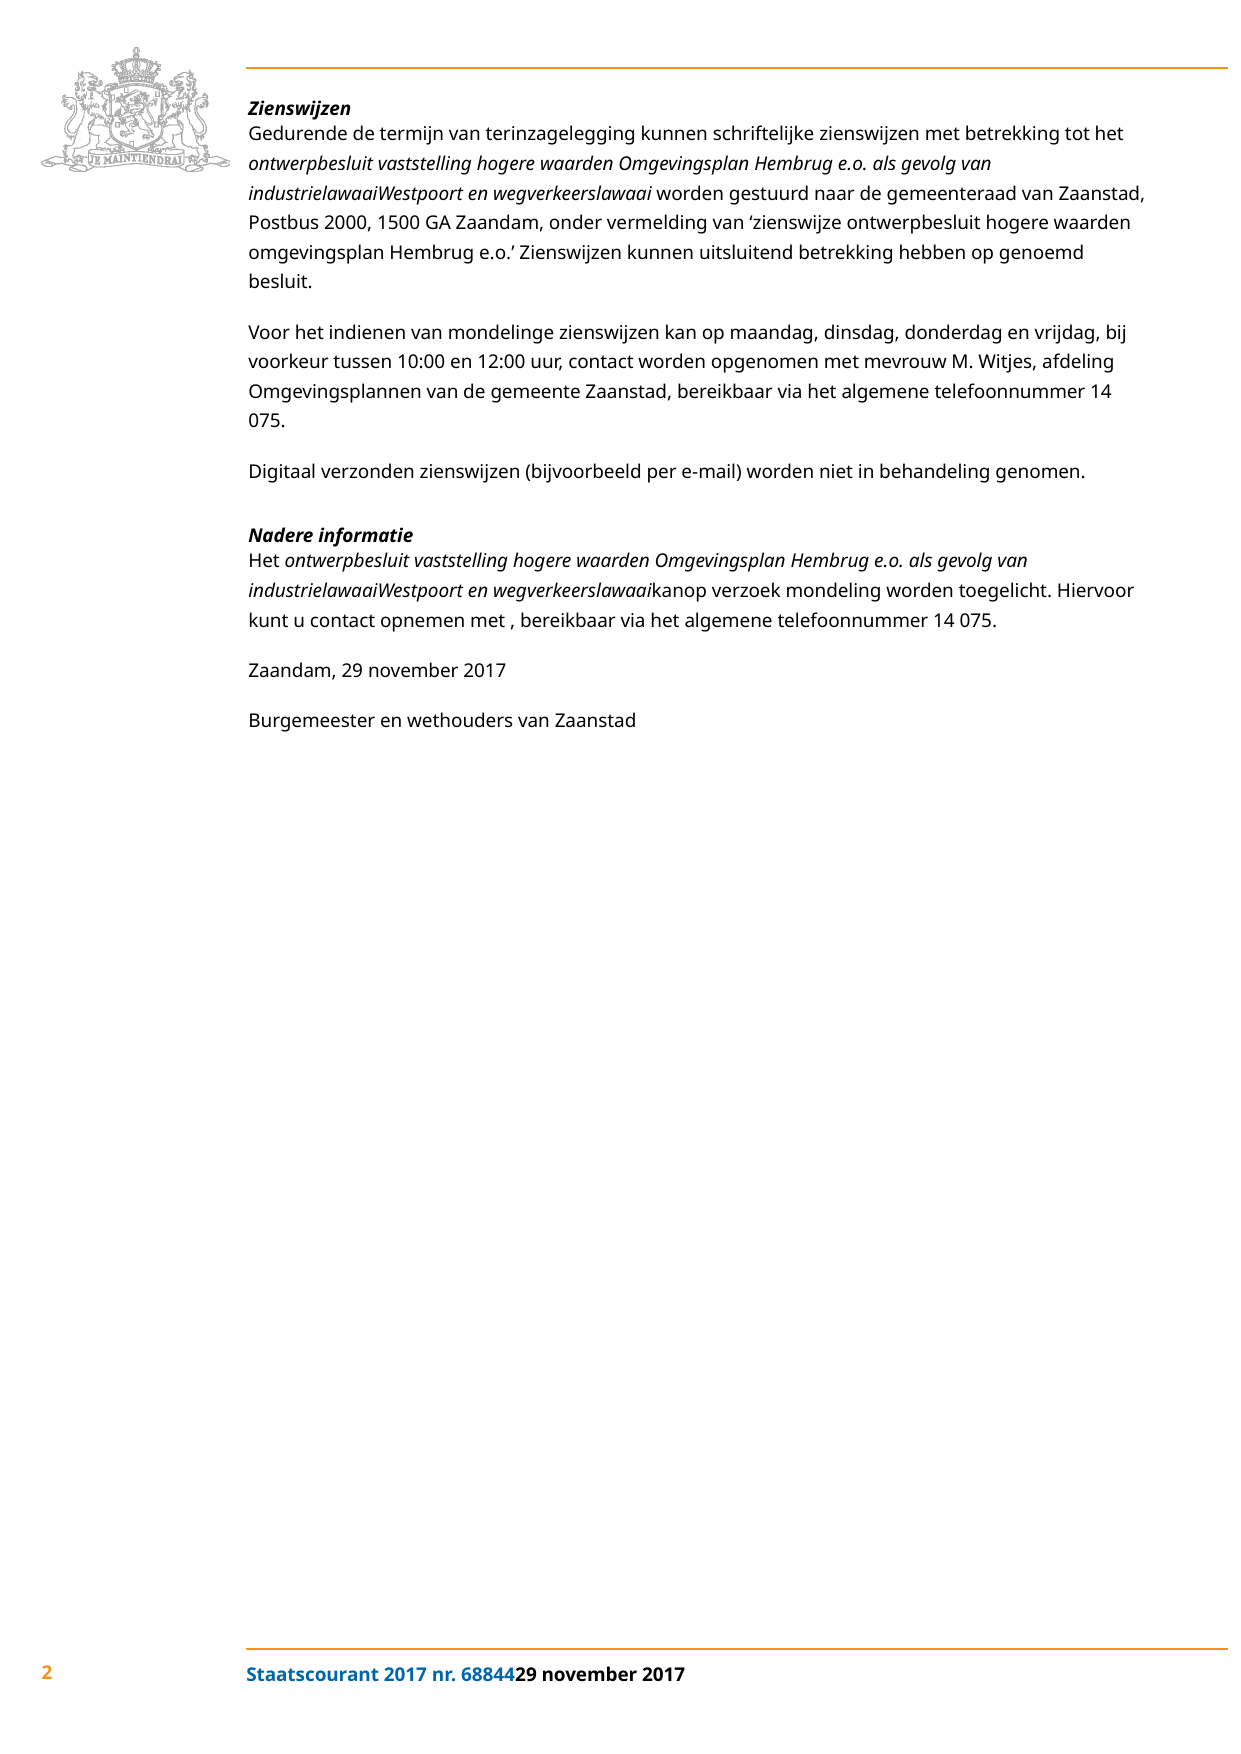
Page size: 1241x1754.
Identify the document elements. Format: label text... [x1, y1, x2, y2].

picture [41, 47, 231, 172]
text Zaandam, 29 november 2017 [248, 657, 1152, 683]
text Het ontwerpbesluit vaststelling hogere waarden Omgevingsplan Hembrug e.o. als gevolg van industrielawaaiWestpoort en wegverkeerslawaaikanop verzoek mondeling worden toegelicht. Hiervoor kunt u contact opnemen met , bereikbaar via het algemene telefoonnummer 14 075. [248, 548, 1152, 633]
text Burgemeester en wethouders van Zaanstad [248, 708, 1152, 733]
text Digitaal verzonden zienswijzen (bijvoorbeeld per e-mail) worden niet in behandeling genomen. [248, 458, 1152, 484]
text Voor het indienen van mondelinge zienswijzen kan op maandag, dinsdag, donderdag en vrijdag, bij voorkeur tussen 10:00 en 12:00 uur, contact worden opgenomen met mevrouw M. Witjes, afdeling Omgevingsplannen van de gemeente Zaanstad, bereikbaar via het algemene telefoonnummer 14 075. [248, 319, 1152, 433]
text Gedurende de termijn van terinzagelegging kunnen schriftelijke zienswijzen met betrekking tot het ontwerpbesluit vaststelling hogere waarden Omgevingsplan Hembrug e.o. als gevolg van industrielawaaiWestpoort en wegverkeerslawaai worden gestuurd naar de gemeenteraad van Zaanstad, Postbus 2000, 1500 GA Zaandam, onder vermelding van ‘zienswijze ontwerpbesluit hogere waarden omgevingsplan Hembrug e.o.’ Zienswijzen kunnen uitsluitend betrekking hebben op genoemd besluit. [248, 121, 1152, 294]
text Nadere informatie [248, 522, 1152, 548]
text Zienswijzen [248, 95, 1152, 121]
